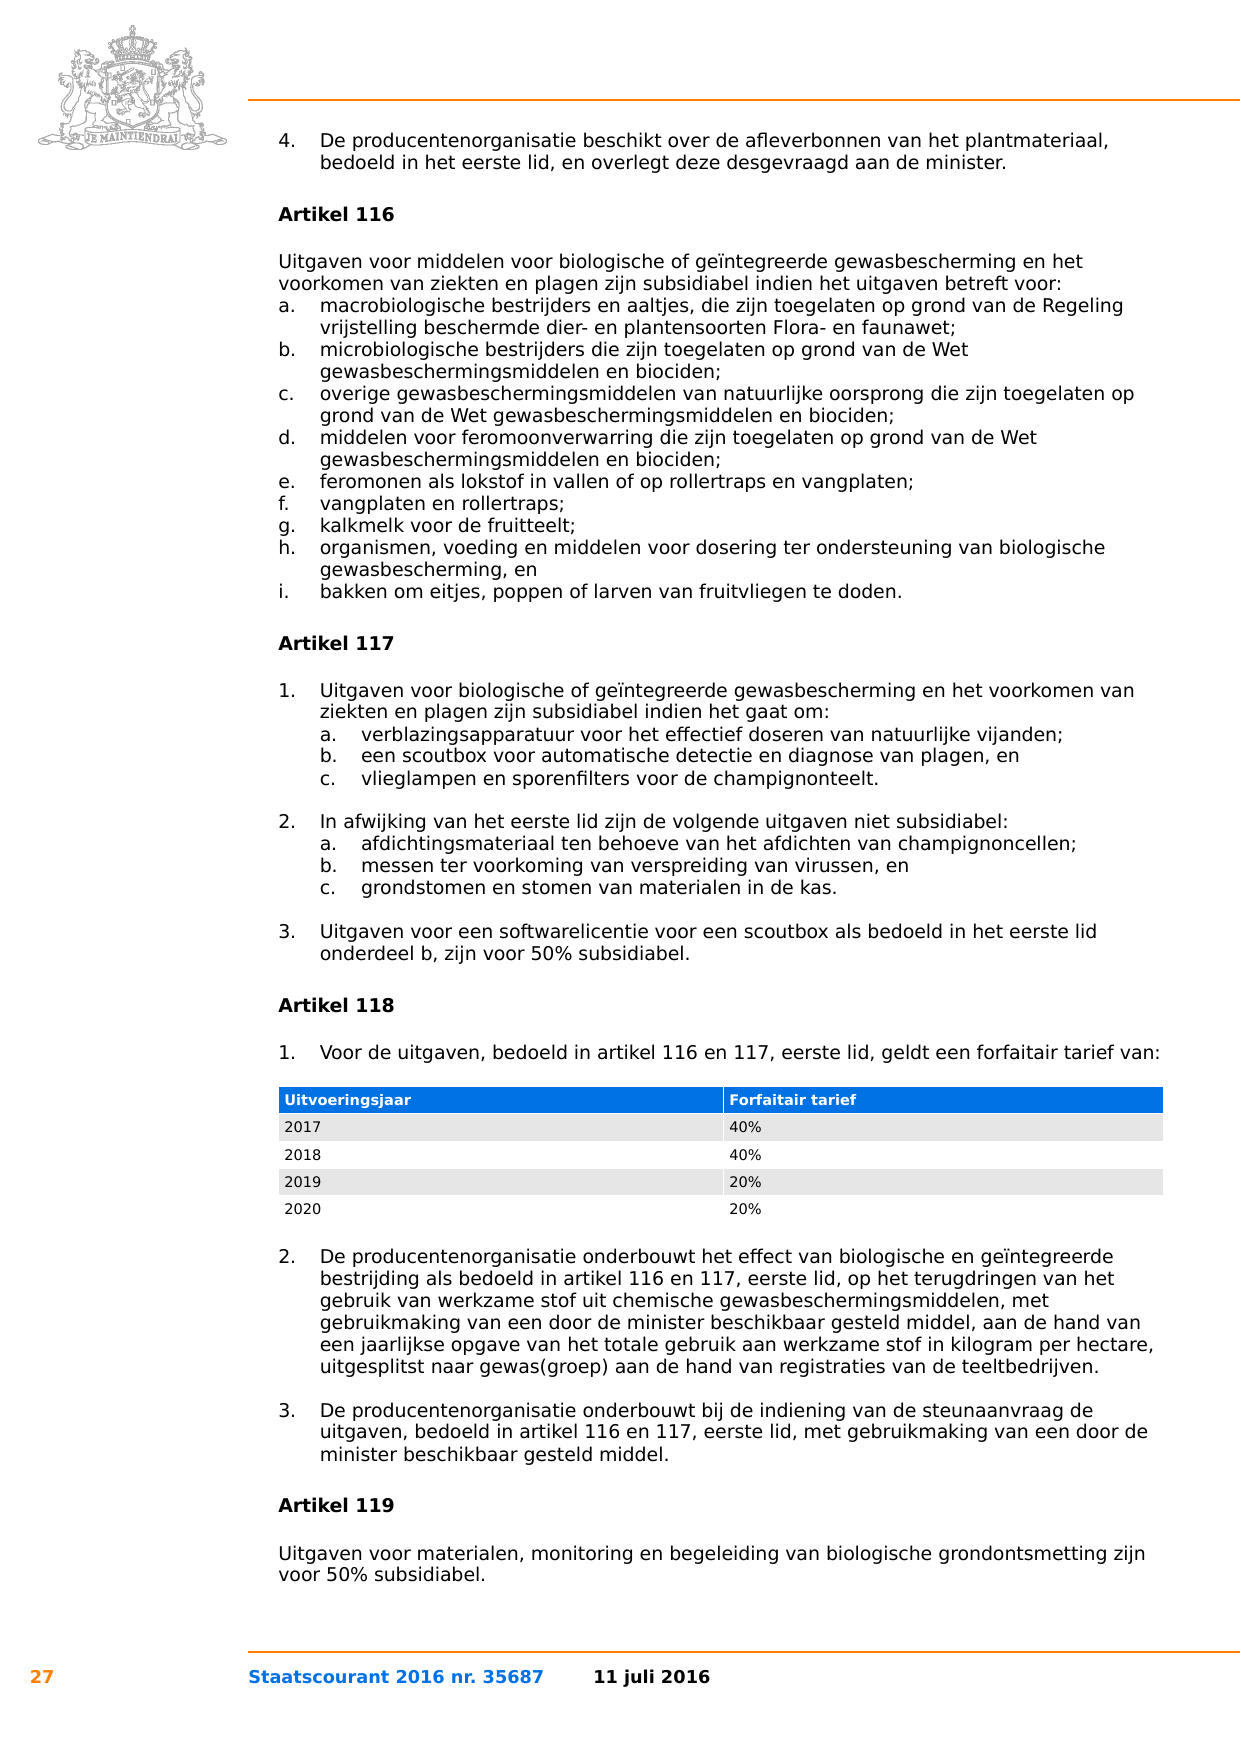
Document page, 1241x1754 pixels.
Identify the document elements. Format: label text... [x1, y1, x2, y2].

table_cell 40% [724, 1142, 1163, 1168]
table_cell 2020 [279, 1196, 723, 1223]
text h. organismen, voeding en middelen voor dosering ter ondersteuning van biologische gewasbescherming, en [278, 537, 1163, 581]
table_header Forfaitair tarief [724, 1087, 1163, 1113]
table_cell 2017 [279, 1114, 723, 1141]
text 3. De producentenorganisatie onderbouwt bij de indiening van de steunaanvraag de uitgaven, bedoeld in artikel 116 en 117, eerste lid, met gebruikmaking van een door de minister beschikbaar gesteld middel. [278, 1399, 1163, 1465]
text f. vangplaten en rollertraps; [278, 493, 1163, 514]
subtitle Artikel 117 [278, 632, 1163, 654]
text a. afdichtingsmateriaal ten behoeve van het afdichten van champignoncellen; [319, 833, 1163, 855]
table_cell 20% [724, 1169, 1163, 1195]
table_cell 2019 [279, 1169, 723, 1195]
text 1. Voor de uitgaven, bedoeld in artikel 116 en 117, eerste lid, geldt een forfaitair tarief van: [278, 1042, 1163, 1064]
text Uitgaven voor materialen, monitoring en begeleiding van biologische grondontsmetting zijn voor 50% subsidiabel. [278, 1542, 1163, 1586]
text b. messen ter voorkoming van verspreiding van virussen, en [319, 855, 1163, 877]
text e. feromonen als lokstof in vallen of op rollertraps en vangplaten; [278, 471, 1163, 493]
text g. kalkmelk voor de fruitteelt; [278, 514, 1163, 537]
text 2. In afwijking van het eerste lid zijn de volgende uitgaven niet subsidiabel: [278, 811, 1163, 833]
text d. middelen voor feromoonverwarring die zijn toegelaten op grond van de Wet gewasbeschermingsmiddelen en biociden; [278, 427, 1163, 471]
text a. verblazingsapparatuur voor het effectief doseren van natuurlijke vijanden; [319, 723, 1163, 745]
subtitle Artikel 119 [278, 1495, 1163, 1517]
text 3. Uitgaven voor een softwarelicentie voor een scoutbox als bedoeld in het eerste lid onderdeel b, zijn voor 50% subsidiabel. [278, 921, 1163, 965]
text b. microbiologische bestrijders die zijn toegelaten op grond van de Wet gewasbeschermingsmiddelen en biociden; [278, 339, 1163, 383]
text b. een scoutbox voor automatische detectie en diagnose van plagen, en [319, 745, 1163, 767]
text i. bakken om eitjes, poppen of larven van fruitvliegen te doden. [278, 581, 1163, 602]
picture [38, 25, 227, 150]
text c. vlieglampen en sporenfilters voor de champignonteelt. [319, 767, 1163, 789]
text 4. De producentenorganisatie beschikt over de afleverbonnen van het plantmateriaal, bedoeld in het eerste lid, en overlegt deze desgevraagd aan de minister. [278, 130, 1163, 174]
table_header Uitvoeringsjaar [279, 1087, 723, 1113]
subtitle Artikel 116 [278, 204, 1163, 226]
text c. overige gewasbeschermingsmiddelen van natuurlijke oorsprong die zijn toegelaten op grond van de Wet gewasbeschermingsmiddelen en biociden; [278, 383, 1163, 427]
subtitle Artikel 118 [278, 995, 1163, 1017]
table_cell 20% [724, 1196, 1163, 1223]
table_cell 2018 [279, 1142, 723, 1168]
text 2. De producentenorganisatie onderbouwt het effect van biologische en geïntegreerde bestrijding als bedoeld in artikel 116 en 117, eerste lid, op het terugdringen van het gebruik van werkzame stof uit chemische gewasbeschermingsmiddelen, met gebruikmaking van een door de minister beschikbaar gesteld middel, aan de hand van een jaarlijkse opgave van het totale gebruik aan werkzame stof in kilogram per hectare, uitgesplitst naar gewas(groep) aan de hand van registraties van de teeltbedrijven. [278, 1246, 1163, 1378]
text 1. Uitgaven voor biologische of geïntegreerde gewasbescherming en het voorkomen van ziekten en plagen zijn subsidiabel indien het gaat om: [278, 679, 1163, 723]
text Uitgaven voor middelen voor biologische of geïntegreerde gewasbescherming en het voorkomen van ziekten en plagen zijn subsidiabel indien het uitgaven betreft voor: [278, 251, 1163, 295]
text a. macrobiologische bestrijders en aaltjes, die zijn toegelaten op grond van de Regeling vrijstelling beschermde dier- en plantensoorten Flora- en faunawet; [278, 295, 1163, 339]
text c. grondstomen en stomen van materialen in de kas. [319, 877, 1163, 899]
table_cell 40% [724, 1114, 1163, 1141]
